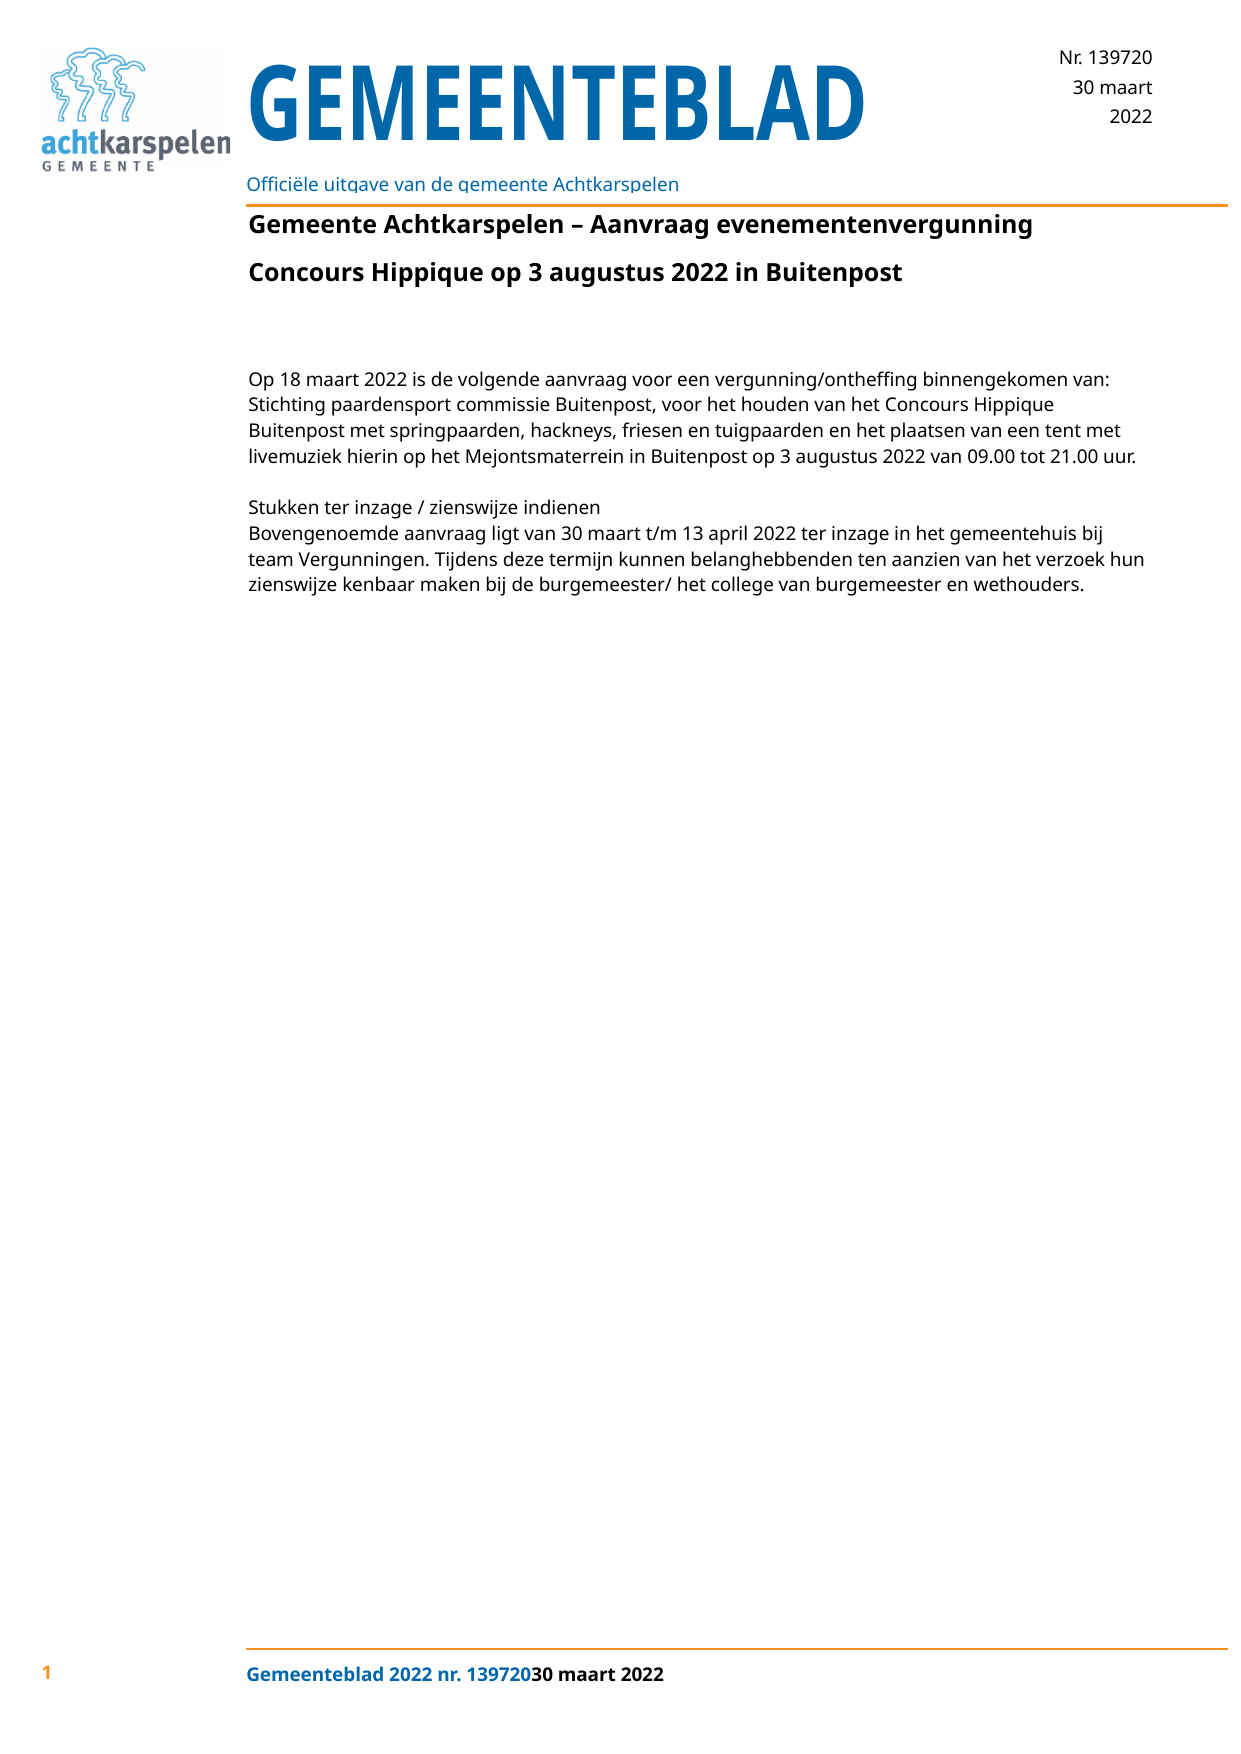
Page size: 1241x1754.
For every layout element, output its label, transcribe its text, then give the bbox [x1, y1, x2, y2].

text Gemeente Achtkarspelen – Aanvraag evenementenvergunning Concours Hippique op 3 augustus 2022 in Buitenpost [248, 207, 1152, 288]
text Op 18 maart 2022 is de volgende aanvraag voor een vergunning/ontheffing binnengekomen van: [248, 366, 1152, 391]
text Stukken ter inzage / zienswijze indienen [248, 494, 1152, 520]
text Stichting paardensport commissie Buitenpost, voor het houden van het Concours Hippique Buitenpost met springpaarden, hackneys, friesen en tuigpaarden en het plaatsen van een tent met livemuziek hierin op het Mejontsmaterrein in Buitenpost op 3 augustus 2022 van 09.00 tot 21.00 uur. [248, 391, 1152, 469]
picture [41, 47, 231, 172]
text Bovengenoemde aanvraag ligt van 30 maart t/m 13 april 2022 ter inzage in het gemeentehuis bij team Vergunningen. Tijdens deze termijn kunnen belanghebbenden ten aanzien van het verzoek hun zienswijze kenbaar maken bij de burgemeester/ het college van burgemeester en wethouders. [248, 520, 1152, 597]
